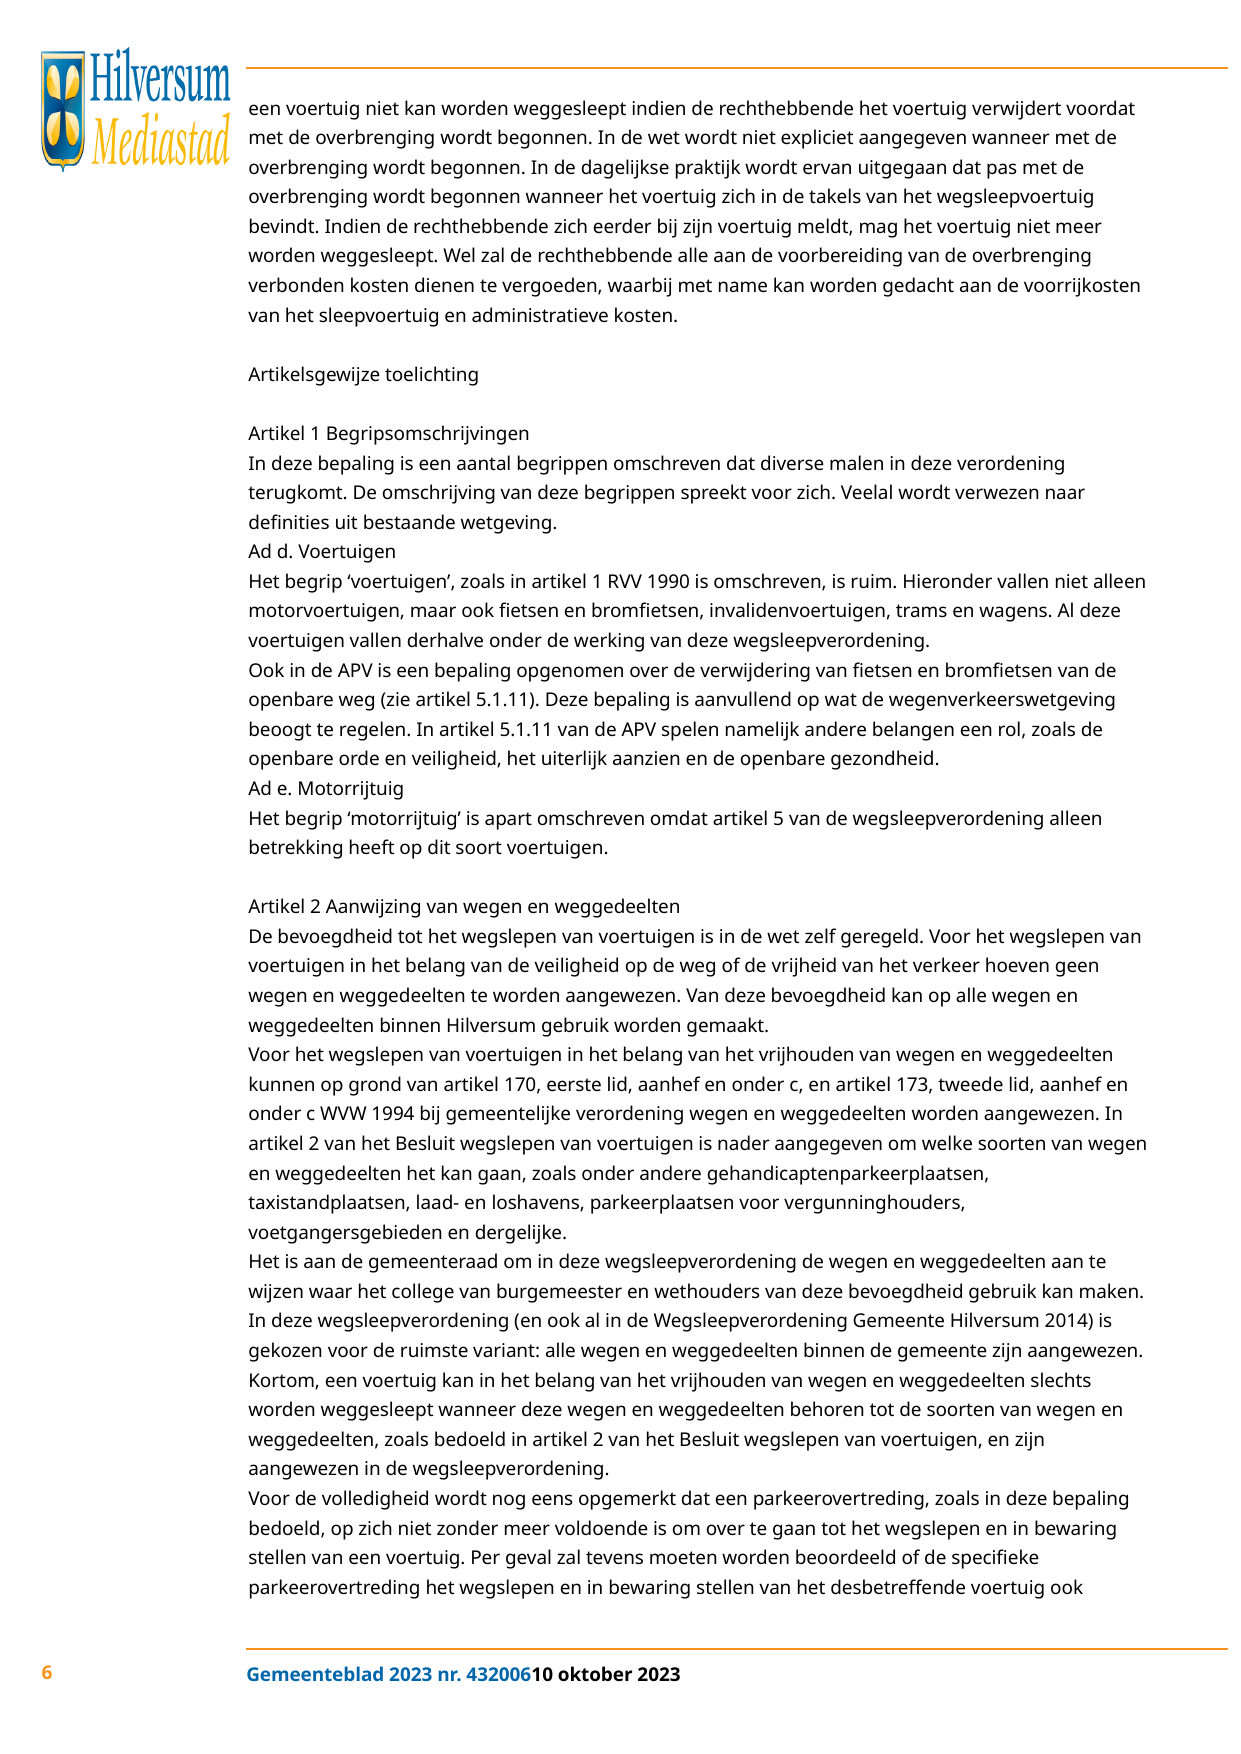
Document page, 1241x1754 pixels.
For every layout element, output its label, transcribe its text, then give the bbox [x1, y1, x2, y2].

text Kortom, een voertuig kan in het belang van het vrijhouden van wegen en weggedeelten slechts worden weggesleept wanneer deze wegen en weggedeelten behoren tot de soorten van wegen en weggedeelten, zoals bedoeld in artikel 2 van het Besluit wegslepen van voertuigen, en zijn aangewezen in de wegsleepverordening. [248, 1367, 1152, 1481]
text Het begrip ‘voertuigen’, zoals in artikel 1 RVV 1990 is omschreven, is ruim. Hieronder vallen niet alleen motorvoertuigen, maar ook fietsen en bromfietsen, invalidenvoertuigen, trams en wagens. Al deze voertuigen vallen derhalve onder de werking van deze wegsleepverordening. [248, 568, 1152, 653]
picture [41, 47, 231, 172]
text Ook in de APV is een bepaling opgenomen over de verwijdering van fietsen en bromfietsen van de openbare weg (zie artikel 5.1.11). Deze bepaling is aanvullend op wat de wegenverkeerswetgeving beoogt te regelen. In artikel 5.1.11 van de APV spelen namelijk andere belangen een rol, zoals de openbare orde en veiligheid, het uiterlijk aanzien en de openbare gezondheid. [248, 657, 1152, 771]
text Ad e. Motorrijtuig [248, 775, 1152, 801]
text een voertuig niet kan worden weggesleept indien de rechthebbende het voertuig verwijdert voordat met de overbrenging wordt begonnen. In de wet wordt niet expliciet aangegeven wanneer met de overbrenging wordt begonnen. In de dagelijkse praktijk wordt ervan uitgegaan dat pas met de overbrenging wordt begonnen wanneer het voertuig zich in de takels van het wegsleepvoertuig bevindt. Indien de rechthebbende zich eerder bij zijn voertuig meldt, mag het voertuig niet meer worden weggesleept. Wel zal de rechthebbende alle aan de voorbereiding van de overbrenging verbonden kosten dienen te vergoeden, waarbij met name kan worden gedacht aan de voorrijkosten van het sleepvoertuig en administratieve kosten. [248, 95, 1152, 328]
text Ad d. Voertuigen [248, 538, 1152, 564]
text Artikel 1 Begripsomschrijvingen [248, 420, 1152, 446]
text Voor het wegslepen van voertuigen in het belang van het vrijhouden van wegen en weggedeelten kunnen op grond van artikel 170, eerste lid, aanhef en onder c, en artikel 173, tweede lid, aanhef en onder c WVW 1994 bij gemeentelijke verordening wegen en weggedeelten worden aangewezen. In artikel 2 van het Besluit wegslepen van voertuigen is nader aangegeven om welke soorten van wegen en weggedeelten het kan gaan, zoals onder andere gehandicaptenparkeerplaatsen, taxistandplaatsen, laad- en loshavens, parkeerplaatsen voor vergunninghouders, voetgangersgebieden en dergelijke. [248, 1041, 1152, 1245]
text Artikel 2 Aanwijzing van wegen en weggedeelten [248, 893, 1152, 919]
text Artikelsgewijze toelichting [248, 361, 1152, 387]
text In deze bepaling is een aantal begrippen omschreven dat diverse malen in deze verordening terugkomt. De omschrijving van deze begrippen spreekt voor zich. Veelal wordt verwezen naar definities uit bestaande wetgeving. [248, 450, 1152, 535]
text De bevoegdheid tot het wegslepen van voertuigen is in de wet zelf geregeld. Voor het wegslepen van voertuigen in het belang van de veiligheid op de weg of de vrijheid van het verkeer hoeven geen wegen en weggedeelten te worden aangewezen. Van deze bevoegdheid kan op alle wegen en weggedeelten binnen Hilversum gebruik worden gemaakt. [248, 923, 1152, 1038]
text Het is aan de gemeenteraad om in deze wegsleepverordening de wegen en weggedeelten aan te wijzen waar het college van burgemeester en wethouders van deze bevoegdheid gebruik kan maken. In deze wegsleepverordening (en ook al in de Wegsleepverordening Gemeente Hilversum 2014) is gekozen voor de ruimste variant: alle wegen en weggedeelten binnen de gemeente zijn aangewezen. [248, 1248, 1152, 1363]
text Voor de volledigheid wordt nog eens opgemerkt dat een parkeerovertreding, zoals in deze bepaling bedoeld, op zich niet zonder meer voldoende is om over te gaan tot het wegslepen en in bewaring stellen van een voertuig. Per geval zal tevens moeten worden beoordeeld of de specifieke parkeerovertreding het wegslepen en in bewaring stellen van het desbetreffende voertuig ook [248, 1485, 1152, 1600]
text Het begrip ‘motorrijtuig’ is apart omschreven omdat artikel 5 van de wegsleepverordening alleen betrekking heeft op dit soort voertuigen. [248, 805, 1152, 860]
